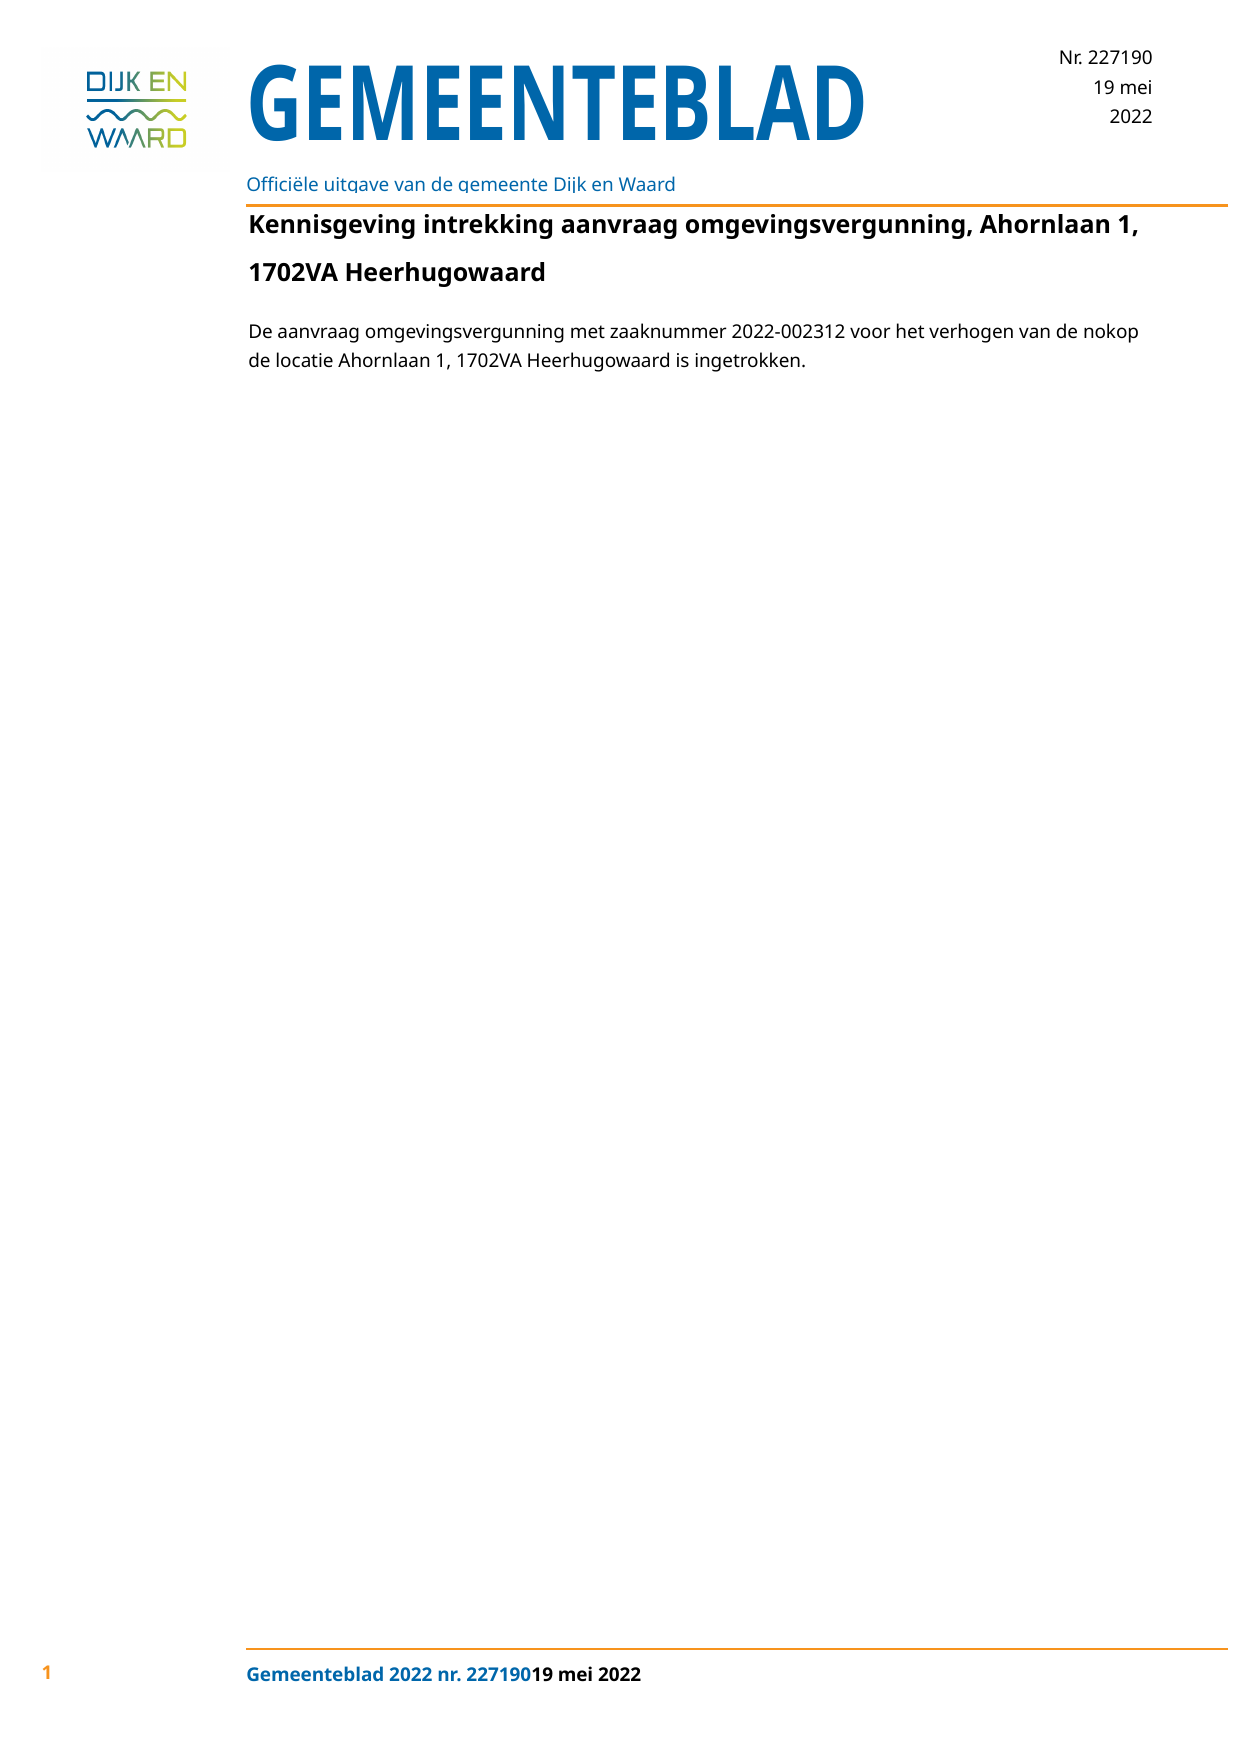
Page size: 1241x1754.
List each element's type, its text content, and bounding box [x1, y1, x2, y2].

text Kennisgeving intrekking aanvraag omgevingsvergunning, Ahornlaan 1, 1702VA Heerhugowaard [248, 207, 1152, 288]
picture [41, 47, 231, 172]
text De aanvraag omgevingsvergunning met zaaknummer 2022-002312 voor het verhogen van de nokop de locatie Ahornlaan 1, 1702VA Heerhugowaard is ingetrokken. [248, 318, 1152, 373]
